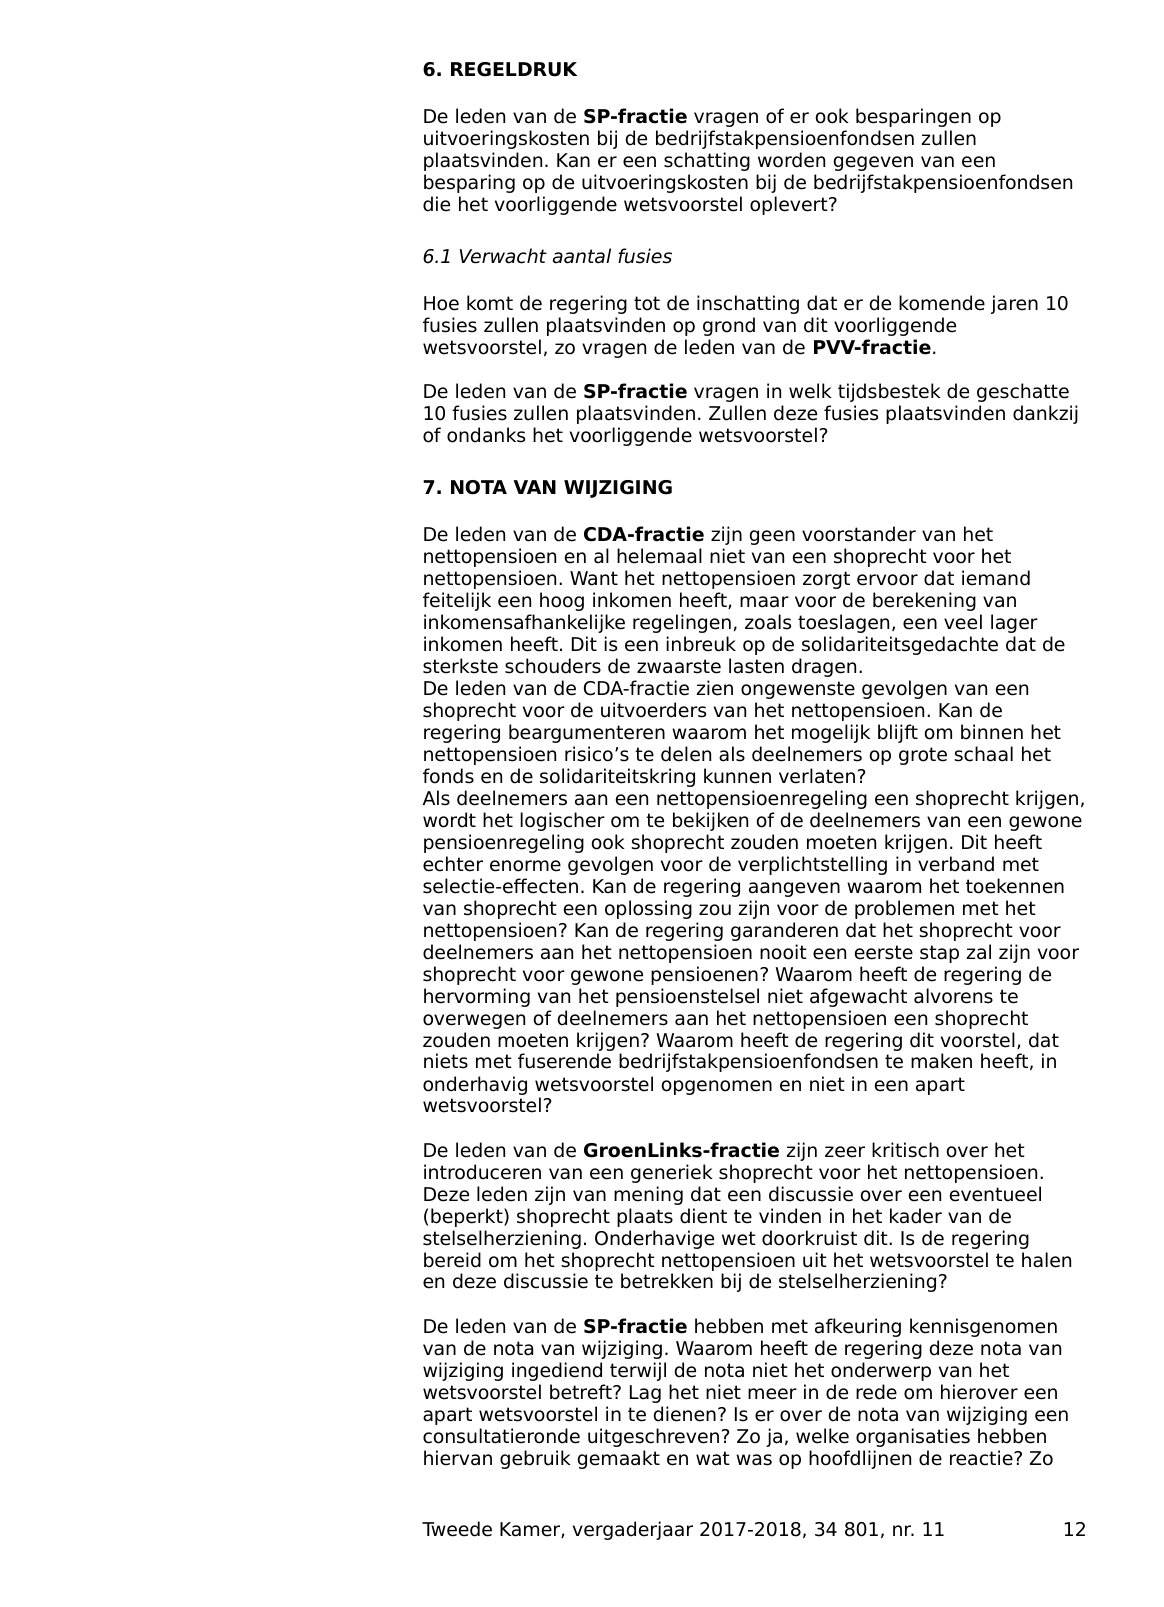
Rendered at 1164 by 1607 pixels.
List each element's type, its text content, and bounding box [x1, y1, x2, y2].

text De leden van de SP-fractie vragen in welk tijdsbestek de geschatte 10 fusies zullen plaatsvinden. Zullen deze fusies plaatsvinden dankzij of ondanks het voorliggende wetsvoorstel? [422, 381, 1087, 447]
subtitle 6. REGELDRUK [422, 59, 1087, 81]
text De leden van de SP-fractie hebben met afkeuring kennisgenomen van de nota van wijziging. Waarom heeft de regering deze nota van wijziging ingediend terwijl de nota niet het onderwerp van het wetsvoorstel betreft? Lag het niet meer in de rede om hierover een apart wetsvoorstel in te dienen? Is er over de nota van wijziging een consultatieronde uitgeschreven? Zo ja, welke organisaties hebben hiervan gebruik gemaakt en wat was op hoofdlijnen de reactie? Zo [422, 1316, 1087, 1469]
text De leden van de CDA-fractie zien ongewenste gevolgen van een shoprecht voor de uitvoerders van het nettopensioen. Kan de regering beargumenteren waarom het mogelijk blijft om binnen het nettopensioen risico’s te delen als deelnemers op grote schaal het fonds en de solidariteitskring kunnen verlaten? [422, 678, 1087, 788]
subtitle 6.1 Verwacht aantal fusies [422, 246, 1087, 268]
text Als deelnemers aan een nettopensioenregeling een shoprecht krijgen, wordt het logischer om te bekijken of de deelnemers van een gewone pensioenregeling ook shoprecht zouden moeten krijgen. Dit heeft echter enorme gevolgen voor de verplichtstelling in verband met selectie-effecten. Kan de regering aangeven waarom het toekennen van shoprecht een oplossing zou zijn voor de problemen met het nettopensioen? Kan de regering garanderen dat het shoprecht voor deelnemers aan het nettopensioen nooit een eerste stap zal zijn voor shoprecht voor gewone pensioenen? Waarom heeft de regering de hervorming van het pensioenstelsel niet afgewacht alvorens te overwegen of deelnemers aan het nettopensioen een shoprecht zouden moeten krijgen? Waarom heeft de regering dit voorstel, dat niets met fuserende bedrijfstakpensioenfondsen te maken heeft, in onderhavig wetsvoorstel opgenomen en niet in een apart wetsvoorstel? [422, 788, 1087, 1117]
text Hoe komt de regering tot de inschatting dat er de komende jaren 10 fusies zullen plaatsvinden op grond van dit voorliggende wetsvoorstel, zo vragen de leden van de PVV-fractie. [422, 293, 1087, 359]
text De leden van de CDA-fractie zijn geen voorstander van het nettopensioen en al helemaal niet van een shoprecht voor het nettopensioen. Want het nettopensioen zorgt ervoor dat iemand feitelijk een hoog inkomen heeft, maar voor de berekening van inkomensafhankelijke regelingen, zoals toeslagen, een veel lager inkomen heeft. Dit is een inbreuk op de solidariteitsgedachte dat de sterkste schouders de zwaarste lasten dragen. [422, 524, 1087, 678]
subtitle 7. NOTA VAN WIJZIGING [422, 477, 1087, 499]
text De leden van de SP-fractie vragen of er ook besparingen op uitvoeringskosten bij de bedrijfstakpensioenfondsen zullen plaatsvinden. Kan er een schatting worden gegeven van een besparing op de uitvoeringskosten bij de bedrijfstakpensioenfondsen die het voorliggende wetsvoorstel oplevert? [422, 106, 1087, 216]
text De leden van de GroenLinks-fractie zijn zeer kritisch over het introduceren van een generiek shoprecht voor het nettopensioen. Deze leden zijn van mening dat een discussie over een eventueel (beperkt) shoprecht plaats dient te vinden in het kader van de stelselherziening. Onderhavige wet doorkruist dit. Is de regering bereid om het shoprecht nettopensioen uit het wetsvoorstel te halen en deze discussie te betrekken bij de stelselherziening? [422, 1139, 1087, 1293]
